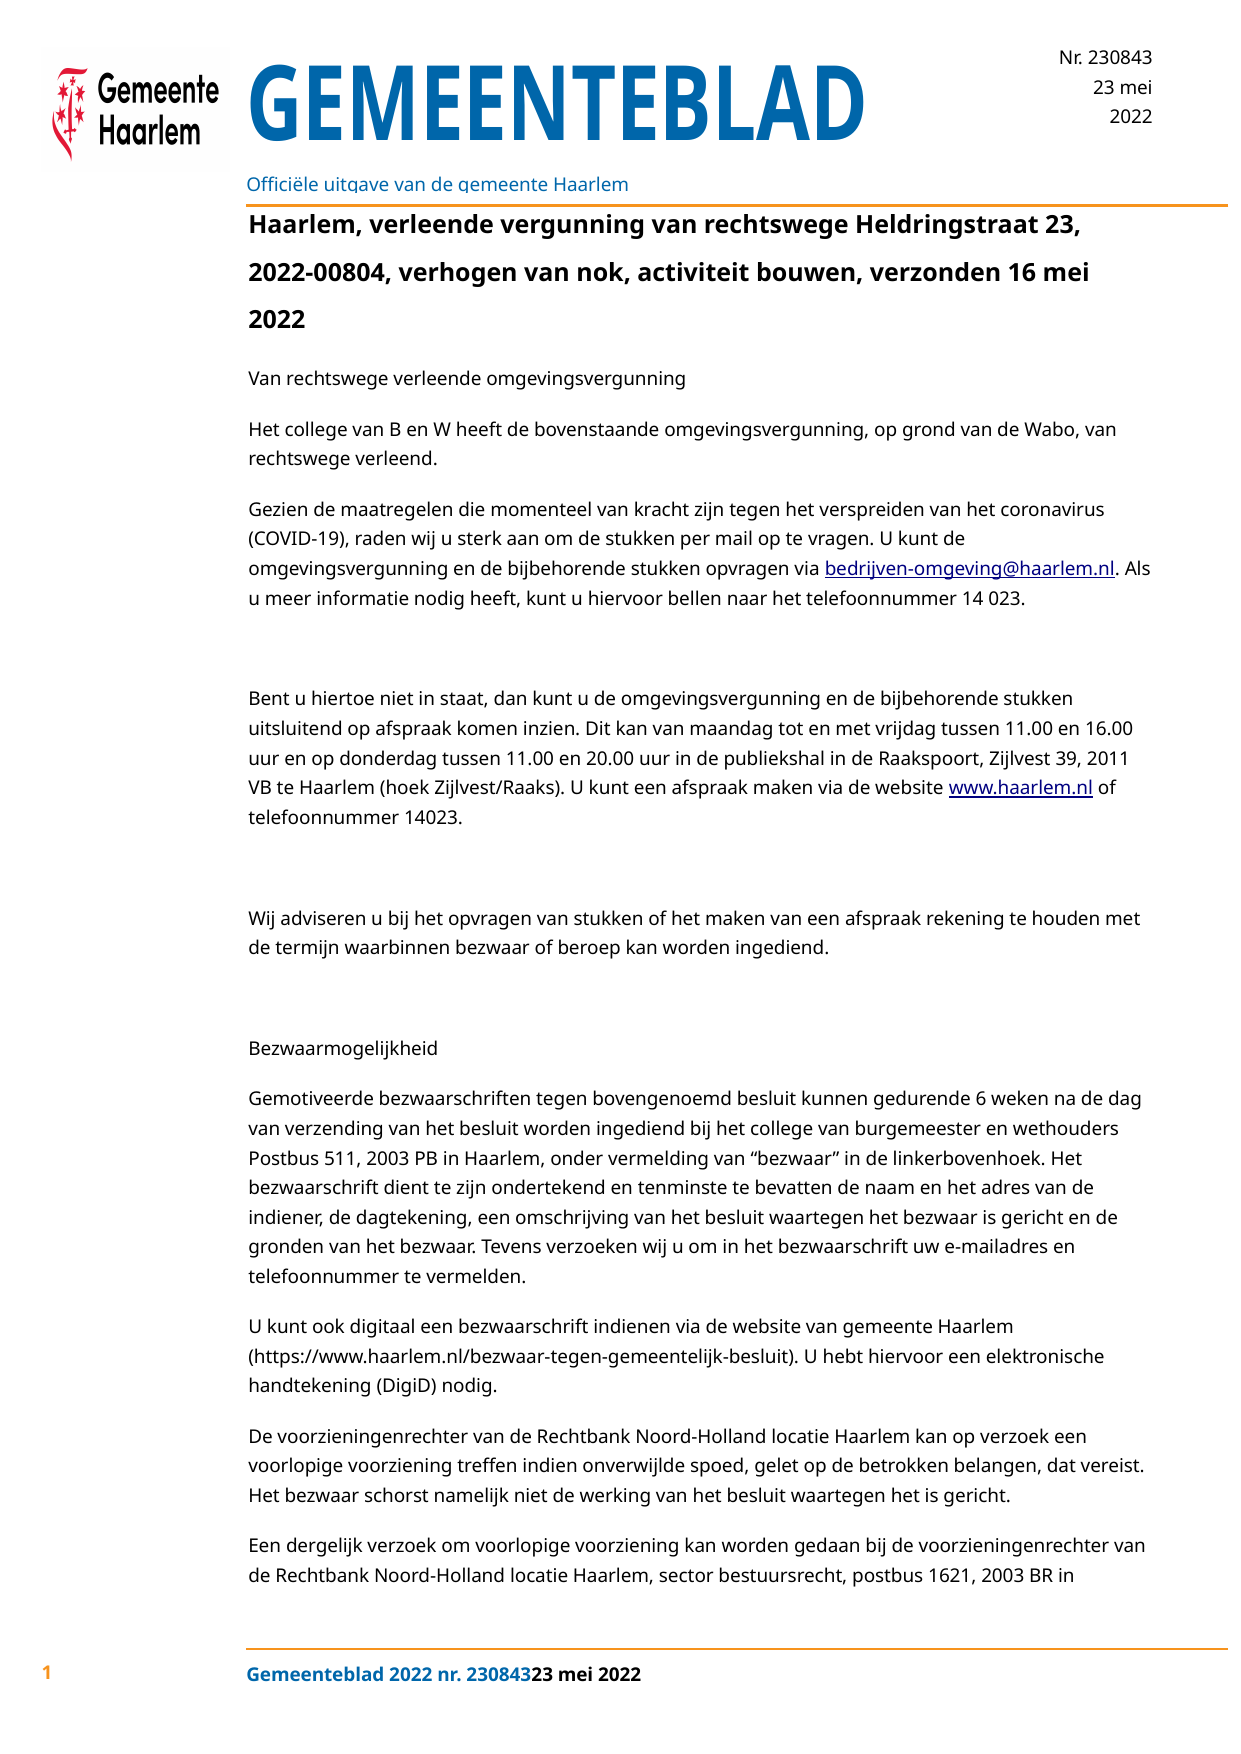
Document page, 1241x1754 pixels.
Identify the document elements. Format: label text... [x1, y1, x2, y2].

text U kunt ook digitaal een bezwaarschrift indienen via de website van gemeente Haarlem (https://www.haarlem.nl/bezwaar-tegen-gemeentelijk-besluit). U hebt hiervoor een elektronische handtekening (DigiD) nodig. [248, 1313, 1152, 1398]
text Een dergelijk verzoek om voorlopige voorziening kan worden gedaan bij de voorzieningenrechter van de Rechtbank Noord-Holland locatie Haarlem, sector bestuursrecht, postbus 1621, 2003 BR in [248, 1533, 1152, 1588]
text Het college van B en W heeft de bovenstaande omgevingsvergunning, op grond van de Wabo, van rechtswege verleend. [248, 416, 1152, 471]
picture [41, 47, 231, 172]
text Gemotiveerde bezwaarschriften tegen bovengenoemd besluit kunnen gedurende 6 weken na de dag van verzending van het besluit worden ingediend bij het college van burgemeester en wethouders Postbus 511, 2003 PB in Haarlem, onder vermelding van “bezwaar” in de linkerbovenhoek. Het bezwaarschrift dient te zijn ondertekend en tenminste te bevatten de naam en het adres van de indiener, de dagtekening, een omschrijving van het besluit waartegen het bezwaar is gericht en de gronden van het bezwaar. Tevens verzoeken wij u om in het bezwaarschrift uw e-mailadres en telefoonnummer te vermelden. [248, 1086, 1152, 1289]
text Van rechtswege verleende omgevingsvergunning [248, 366, 1152, 391]
text De voorzieningenrechter van de Rechtbank Noord-Holland locatie Haarlem kan op verzoek een voorlopige voorziening treffen indien onverwijlde spoed, gelet op de betrokken belangen, dat vereist. Het bezwaar schorst namelijk niet de werking van het besluit waartegen het is gericht. [248, 1423, 1152, 1508]
text Bent u hiertoe niet in staat, dan kunt u de omgevingsvergunning en de bijbehorende stukken uitsluitend op afspraak komen inzien. Dit kan van maandag tot en met vrijdag tussen 11.00 en 16.00 uur en op donderdag tussen 11.00 en 20.00 uur in de publiekshal in de Raakspoort, Zijlvest 39, 2011 VB te Haarlem (hoek Zijlvest/Raaks). U kunt een afspraak maken via de website www.haarlem.nl of telefoonnummer 14023. [248, 686, 1152, 829]
text Bezwaarmogelijkheid [248, 1035, 1152, 1061]
text Wij adviseren u bij het opvragen van stukken of het maken van een afspraak rekening te houden met de termijn waarbinnen bezwaar of beroep kan worden ingediend. [248, 905, 1152, 960]
text Haarlem, verleende vergunning van rechtswege Heldringstraat 23, 2022-00804, verhogen van nok, activiteit bouwen, verzonden 16 mei 2022 [248, 207, 1152, 336]
text Gezien de maatregelen die momenteel van kracht zijn tegen het verspreiden van het coronavirus (COVID-19), raden wij u sterk aan om de stukken per mail op te vragen. U kunt de omgevingsvergunning en de bijbehorende stukken opvragen via bedrijven-omgeving@haarlem.nl. Als u meer informatie nodig heeft, kunt u hiervoor bellen naar het telefoonnummer 14 023. [248, 496, 1152, 610]
